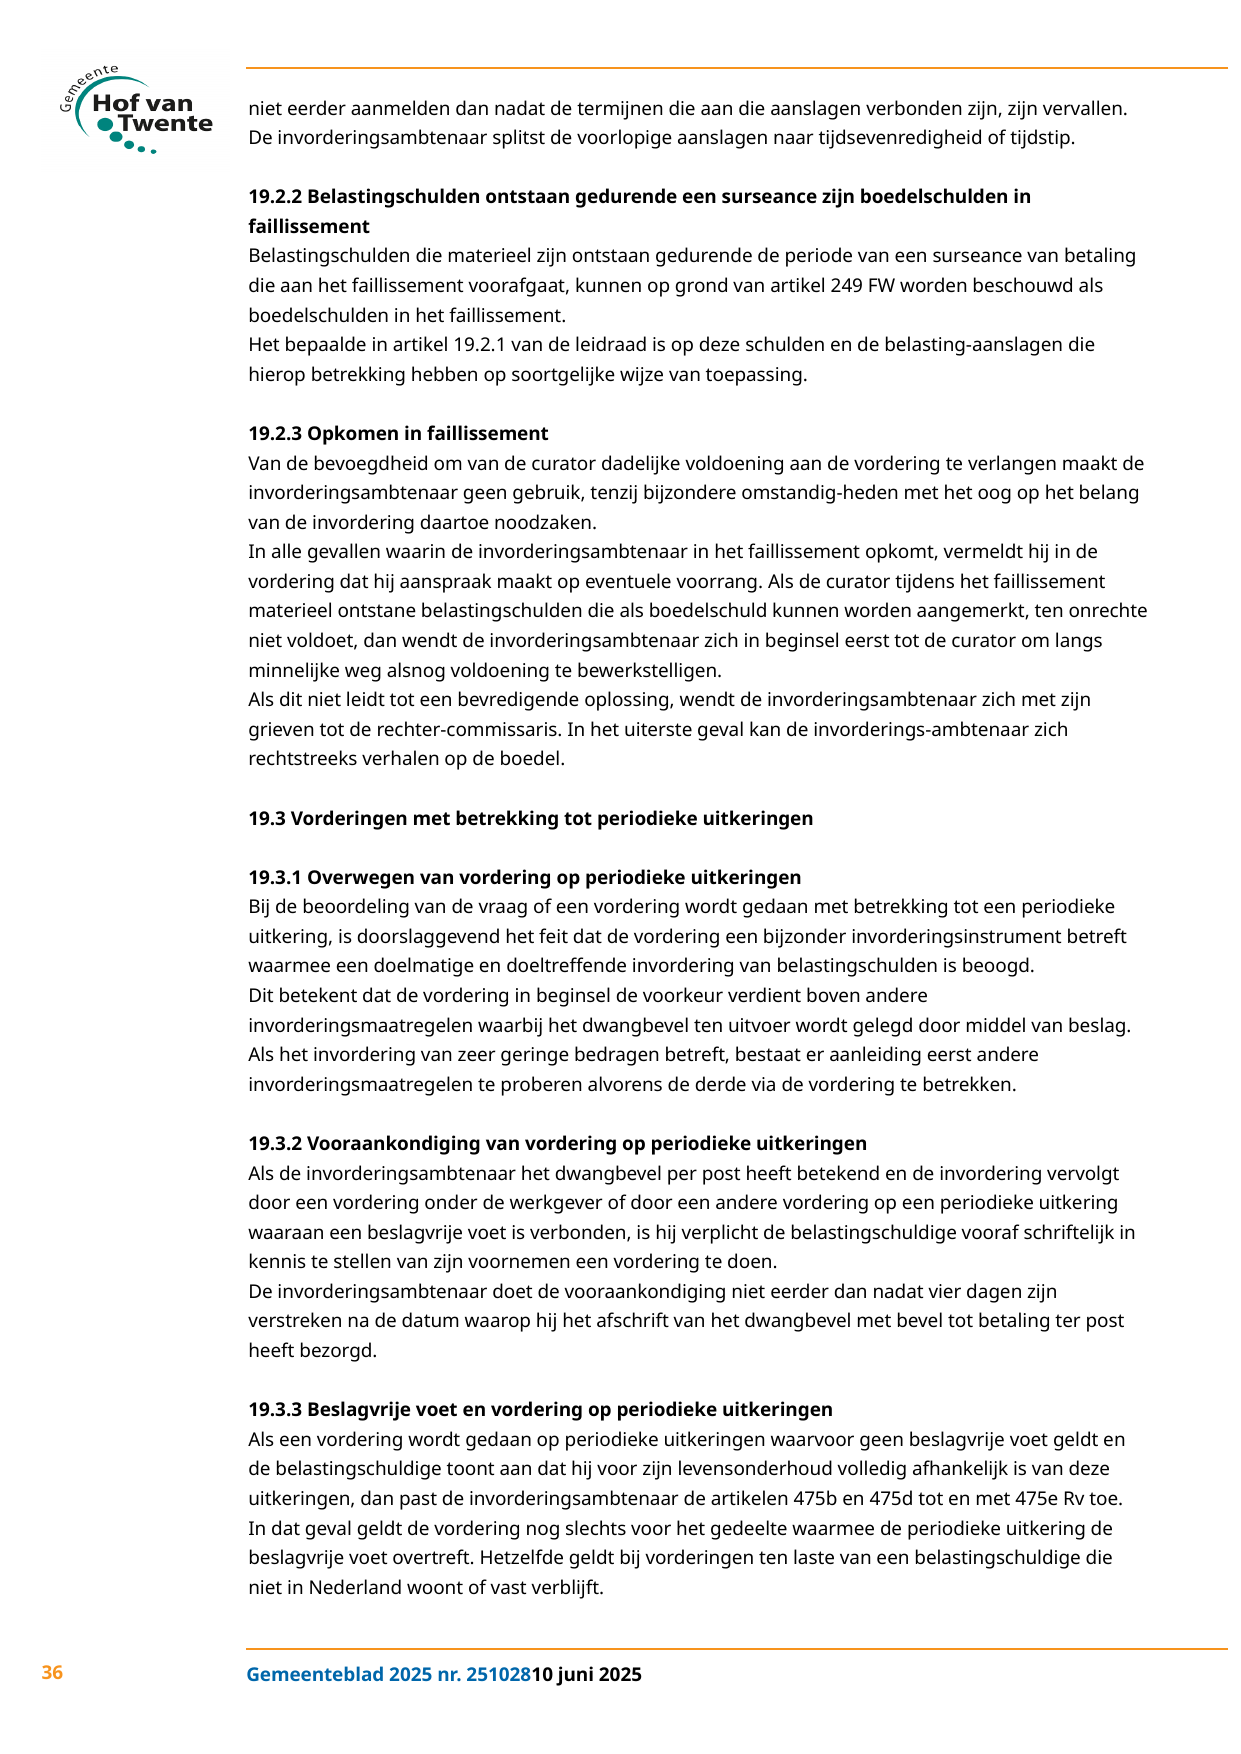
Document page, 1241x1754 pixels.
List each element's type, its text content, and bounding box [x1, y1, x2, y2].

text niet eerder aanmelden dan nadat de termijnen die aan die aanslagen verbonden zijn, zijn vervallen. De invorderingsambtenaar splitst de voorlopige aanslagen naar tijdsevenredigheid of tijdstip. [248, 95, 1152, 150]
text 19.2.3 Opkomen in faillissement [248, 420, 1152, 446]
text In dat geval geldt de vordering nog slechts voor het gedeelte waarmee de periodieke uitkering de beslagvrije voet overtreft. Hetzelfde geldt bij vorderingen ten laste van een belastingschuldige die niet in Nederland woont of vast verblijft. [248, 1515, 1152, 1600]
text 19.3 Vorderingen met betrekking tot periodieke uitkeringen [248, 805, 1152, 831]
text Als dit niet leidt tot een bevredigende oplossing, wendt de invorderingsambtenaar zich met zijn grieven tot de rechter-commissaris. In het uiterste geval kan de invorderings-ambtenaar zich rechtstreeks verhalen op de boedel. [248, 686, 1152, 771]
text 19.3.3 Beslagvrije voet en vordering op periodieke uitkeringen [248, 1396, 1152, 1422]
text Belastingschulden die materieel zijn ontstaan gedurende de periode van een surseance van betaling die aan het faillissement voorafgaat, kunnen op grond van artikel 249 FW worden beschouwd als boedelschulden in het faillissement. [248, 243, 1152, 328]
text 19.3.2 Vooraankondiging van vordering op periodieke uitkeringen [248, 1130, 1152, 1156]
text Van de bevoegdheid om van de curator dadelijke voldoening aan de vordering te verlangen maakt de invorderingsambtenaar geen gebruik, tenzij bijzondere omstandig-heden met het oog op het belang van de invordering daartoe noodzaken. [248, 450, 1152, 535]
text Bij de beoordeling van de vraag of een vordering wordt gedaan met betrekking tot een periodieke uitkering, is doorslaggevend het feit dat de vordering een bijzonder invorderingsinstrument betreft waarmee een doelmatige en doeltreffende invordering van belastingschulden is beoogd. [248, 893, 1152, 978]
text 19.2.2 Belastingschulden ontstaan gedurende een surseance zijn boedelschulden in faillissement [248, 183, 1152, 239]
picture [41, 47, 231, 172]
text Als de invorderingsambtenaar het dwangbevel per post heeft betekend en de invordering vervolgt door een vordering onder de werkgever of door een andere vordering op een periodieke uitkering waaraan een beslagvrije voet is verbonden, is hij verplicht de belastingschuldige vooraf schriftelijk in kennis te stellen van zijn voornemen een vordering te doen. [248, 1160, 1152, 1274]
text De invorderingsambtenaar doet de vooraankondiging niet eerder dan nadat vier dagen zijn verstreken na de datum waarop hij het afschrift van het dwangbevel met bevel tot betaling ter post heeft bezorgd. [248, 1278, 1152, 1363]
text Het bepaalde in artikel 19.2.1 van de leidraad is op deze schulden en de belasting-aanslagen die hierop betrekking hebben op soortgelijke wijze van toepassing. [248, 331, 1152, 387]
text Dit betekent dat de vordering in beginsel de voorkeur verdient boven andere invorderingsmaatregelen waarbij het dwangbevel ten uitvoer wordt gelegd door middel van beslag. Als het invordering van zeer geringe bedragen betreft, bestaat er aanleiding eerst andere invorderingsmaatregelen te proberen alvorens de derde via de vordering te betrekken. [248, 982, 1152, 1097]
text 19.3.1 Overwegen van vordering op periodieke uitkeringen [248, 864, 1152, 890]
text Als een vordering wordt gedaan op periodieke uitkeringen waarvoor geen beslagvrije voet geldt en de belastingschuldige toont aan dat hij voor zijn levensonderhoud volledig afhankelijk is van deze uitkeringen, dan past de invorderingsambtenaar de artikelen 475b en 475d tot en met 475e Rv toe. [248, 1426, 1152, 1511]
text In alle gevallen waarin de invorderingsambtenaar in het faillissement opkomt, vermeldt hij in de vordering dat hij aanspraak maakt op eventuele voorrang. Als de curator tijdens het faillissement materieel ontstane belastingschulden die als boedelschuld kunnen worden aangemerkt, ten onrechte niet voldoet, dan wendt de invorderingsambtenaar zich in beginsel eerst tot de curator om langs minnelijke weg alsnog voldoening te bewerkstelligen. [248, 538, 1152, 683]
